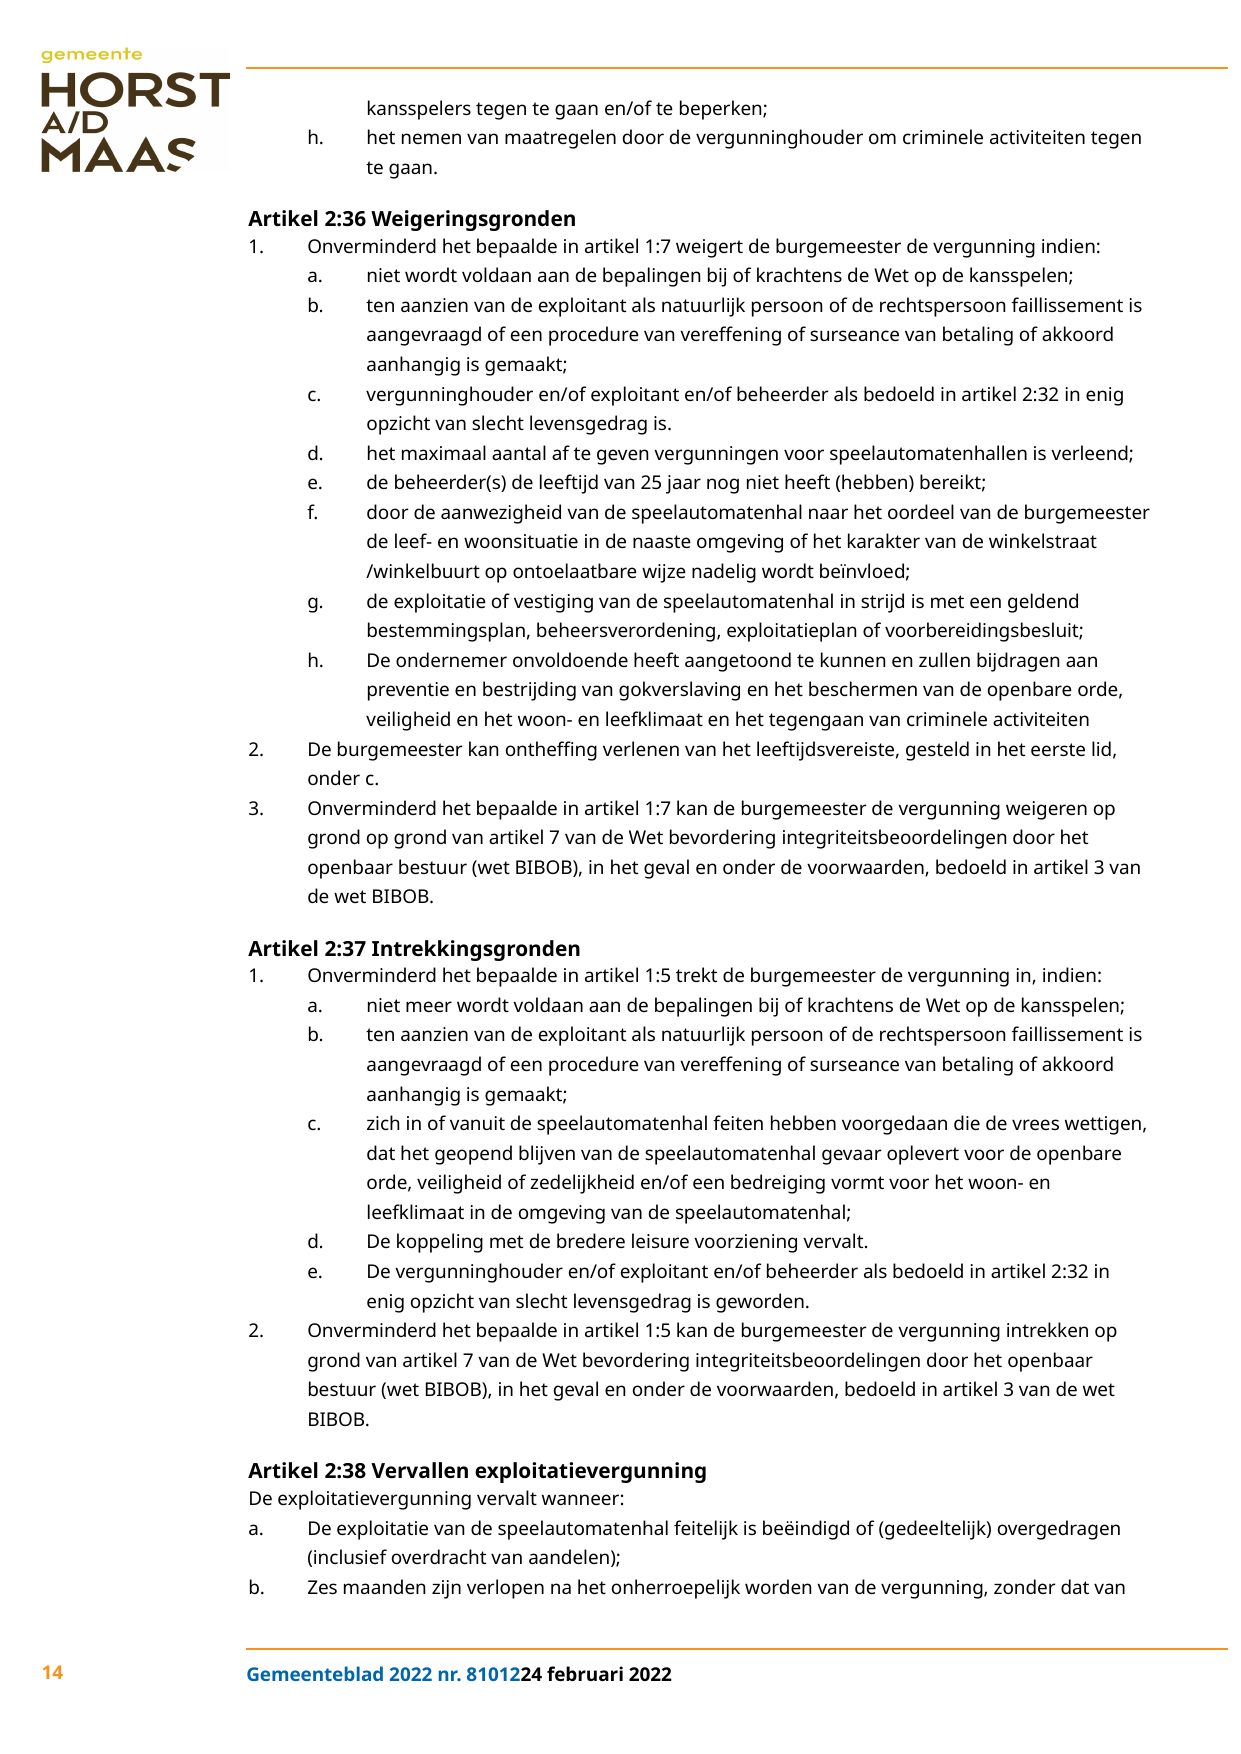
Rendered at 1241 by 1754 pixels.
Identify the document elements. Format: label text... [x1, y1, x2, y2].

list vergunninghouder en/of exploitant en/of beheerder als bedoeld in artikel 2:32 in enig opzicht van slecht levensgedrag is. [307, 381, 1152, 436]
list De exploitatie van de speelautomatenhal feitelijk is beëindigd of (gedeeltelijk) overgedragen (inclusief overdracht van aandelen); [248, 1515, 1152, 1570]
text De exploitatievergunning vervalt wanneer: [248, 1485, 1152, 1511]
list niet wordt voldaan aan de bepalingen bij of krachtens de Wet op de kansspelen; [307, 262, 1152, 288]
list kansspelers tegen te gaan en/of te beperken; [307, 95, 1152, 121]
list De burgemeester kan ontheffing verlenen van het leeftijdsvereiste, gesteld in het eerste lid, onder c. [248, 736, 1152, 791]
list Onverminderd het bepaalde in artikel 1:7 weigert de burgemeester de vergunning indien: [248, 233, 1152, 258]
list niet meer wordt voldaan aan de bepalingen bij of krachtens de Wet op de kansspelen; [307, 992, 1152, 1018]
list De koppeling met de bredere leisure voorziening vervalt. [307, 1229, 1152, 1254]
list door de aanwezigheid van de speelautomatenhal naar het oordeel van de burgemeester de leef- en woonsituatie in de naaste omgeving of het karakter van de winkelstraat /winkelbuurt op ontoelaatbare wijze nadelig wordt beïnvloed; [307, 499, 1152, 584]
text Artikel 2:38 Vervallen exploitatievergunning [248, 1457, 1152, 1485]
list De vergunninghouder en/of exploitant en/of beheerder als bedoeld in artikel 2:32 in enig opzicht van slecht levensgedrag is geworden. [307, 1258, 1152, 1314]
list ten aanzien van de exploitant als natuurlijk persoon of de rechtspersoon faillissement is aangevraagd of een procedure van vereffening of surseance van betaling of akkoord aanhangig is gemaakt; [307, 1022, 1152, 1107]
list ten aanzien van de exploitant als natuurlijk persoon of de rechtspersoon faillissement is aangevraagd of een procedure van vereffening of surseance van betaling of akkoord aanhangig is gemaakt; [307, 292, 1152, 377]
list het maximaal aantal af te geven vergunningen voor speelautomatenhallen is verleend; [307, 440, 1152, 466]
list Onverminderd het bepaalde in artikel 1:7 kan de burgemeester de vergunning weigeren op grond op grond van artikel 7 van de Wet bevordering integriteitsbeoordelingen door het openbaar bestuur (wet BIBOB), in het geval en onder de voorwaarden, bedoeld in artikel 3 van de wet BIBOB. [248, 795, 1152, 909]
list de exploitatie of vestiging van de speelautomatenhal in strijd is met een geldend bestemmingsplan, beheersverordening, exploitatieplan of voorbereidingsbesluit; [307, 588, 1152, 643]
list Onverminderd het bepaalde in artikel 1:5 kan de burgemeester de vergunning intrekken op grond van artikel 7 van de Wet bevordering integriteitsbeoordelingen door het openbaar bestuur (wet BIBOB), in het geval en onder de voorwaarden, bedoeld in artikel 3 van de wet BIBOB. [248, 1317, 1152, 1432]
list Onverminderd het bepaalde in artikel 1:5 trekt de burgemeester de vergunning in, indien: [248, 962, 1152, 988]
list De ondernemer onvoldoende heeft aangetoond te kunnen en zullen bijdragen aan preventie en bestrijding van gokverslaving en het beschermen van de openbare orde, veiligheid en het woon- en leefklimaat en het tegengaan van criminele activiteiten [307, 647, 1152, 732]
list zich in of vanuit de speelautomatenhal feiten hebben voorgedaan die de vrees wettigen, dat het geopend blijven van de speelautomatenhal gevaar oplevert voor de openbare orde, veiligheid of zedelijkheid en/of een bedreiging vormt voor het woon- en leefklimaat in de omgeving van de speelautomatenhal; [307, 1110, 1152, 1225]
text Artikel 2:36 Weigeringsgronden [248, 204, 1152, 233]
text Artikel 2:37 Intrekkingsgronden [248, 934, 1152, 962]
list het nemen van maatregelen door de vergunninghouder om criminele activiteiten tegen te gaan. [307, 124, 1152, 180]
picture [41, 47, 231, 172]
list de beheerder(s) de leeftijd van 25 jaar nog niet heeft (hebben) bereikt; [307, 469, 1152, 495]
list Zes maanden zijn verlopen na het onherroepelijk worden van de vergunning, zonder dat van [248, 1574, 1152, 1599]
